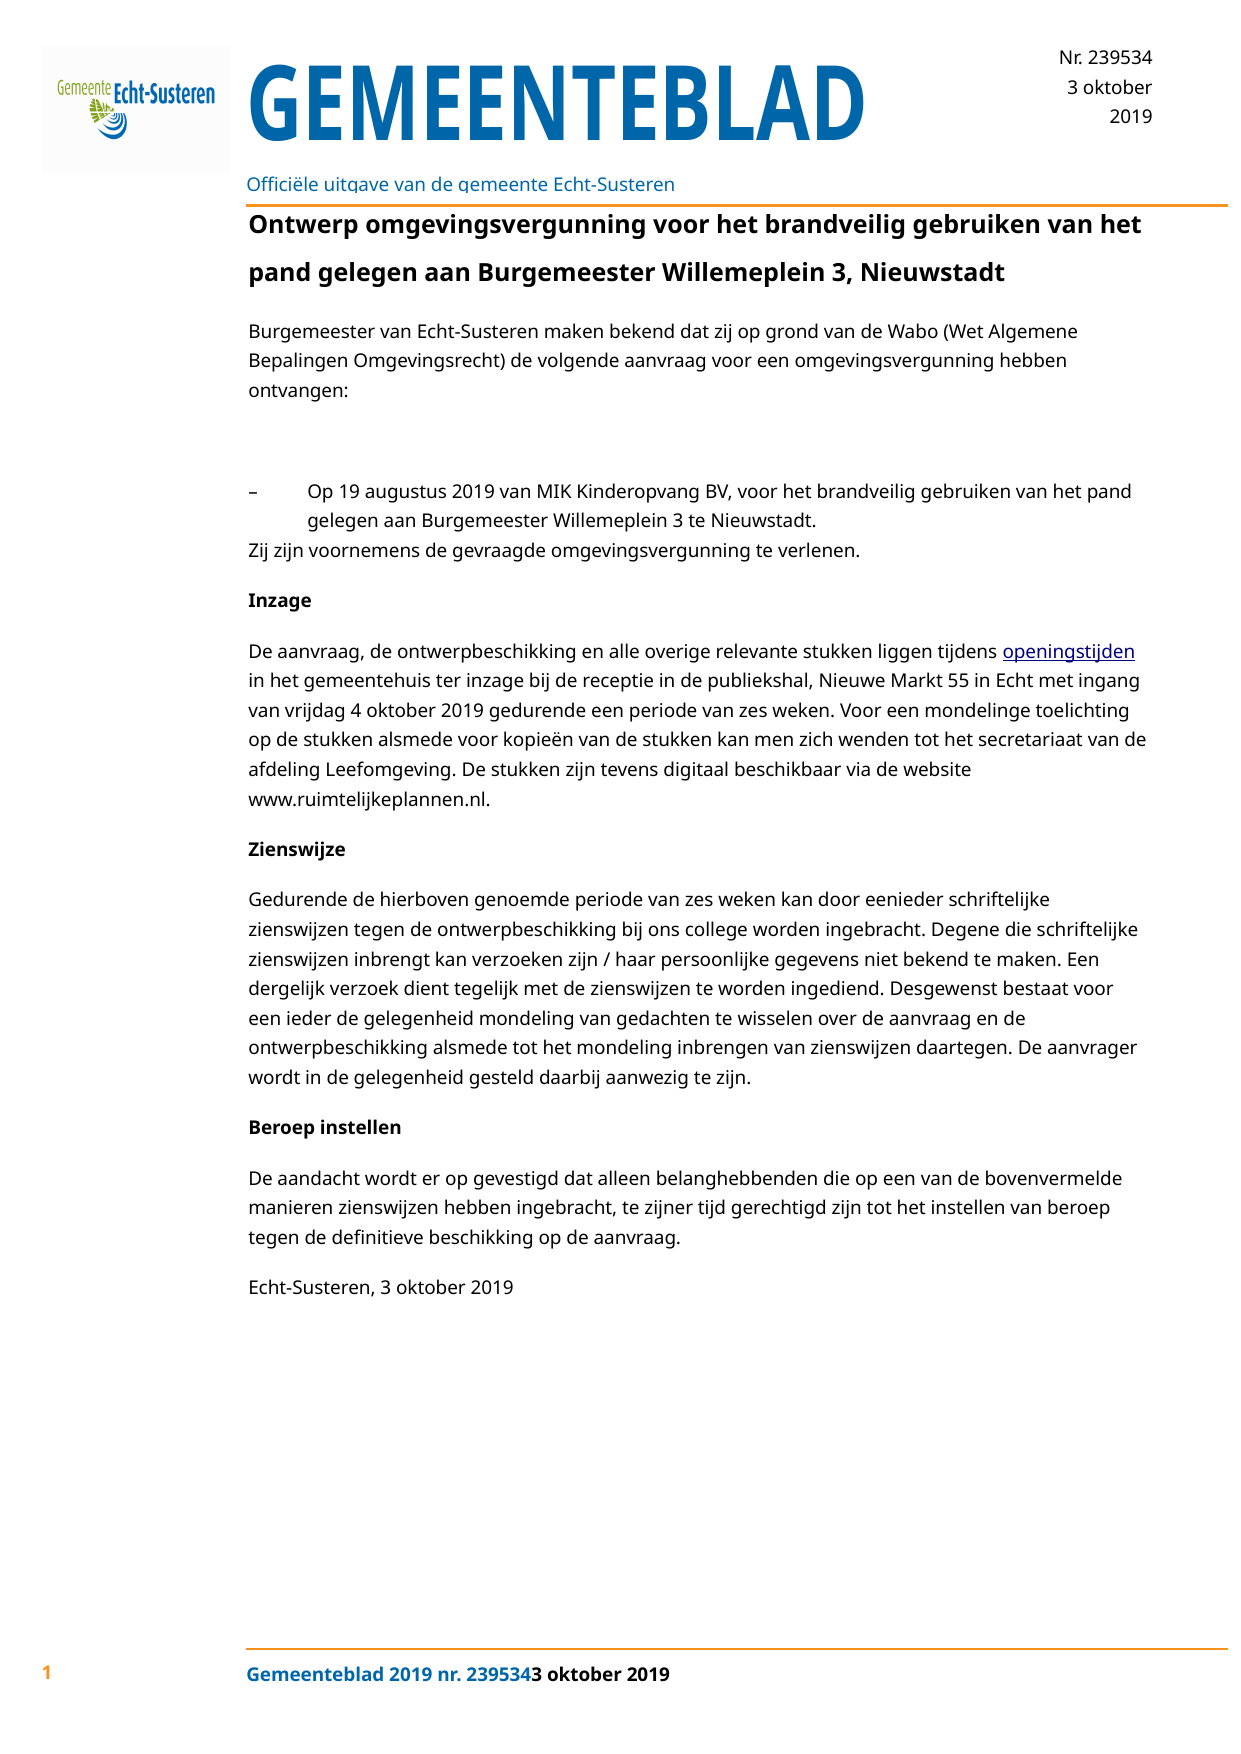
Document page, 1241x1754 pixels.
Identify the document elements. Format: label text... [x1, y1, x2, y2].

text Ontwerp omgevingsvergunning voor het brandveilig gebruiken van het pand gelegen aan Burgemeester Willemeplein 3, Nieuwstadt [248, 207, 1152, 288]
text Echt-Susteren, 3 oktober 2019 [248, 1274, 1152, 1300]
text Gedurende de hierboven genoemde periode van zes weken kan door eenieder schriftelijke zienswijzen tegen de ontwerpbeschikking bij ons college worden ingebracht. Degene die schriftelijke zienswijzen inbrengt kan verzoeken zijn / haar persoonlijke gegevens niet bekend te maken. Een dergelijk verzoek dient tegelijk met de zienswijzen te worden ingediend. Desgewenst bestaat voor een ieder de gelegenheid mondeling van gedachten te wisselen over de aanvraag en de ontwerpbeschikking alsmede tot het mondeling inbrengen van zienswijzen daartegen. De aanvrager wordt in de gelegenheid gesteld daarbij aanwezig te zijn. [248, 887, 1152, 1090]
text Inzage [248, 587, 1152, 613]
text Burgemeester van Echt-Susteren maken bekend dat zij op grond van de Wabo (Wet Algemene Bepalingen Omgevingsrecht) de volgende aanvraag voor een omgevingsvergunning hebben ontvangen: [248, 318, 1152, 403]
picture [41, 47, 231, 172]
text De aanvraag, de ontwerpbeschikking en alle overige relevante stukken liggen tijdens openingstijden in het gemeentehuis ter inzage bij de receptie in de publiekshal, Nieuwe Markt 55 in Echt met ingang van vrijdag 4 oktober 2019 gedurende een periode van zes weken. Voor een mondelinge toelichting op de stukken alsmede voor kopieën van de stukken kan men zich wenden tot het secretariaat van de afdeling Leefomgeving. De stukken zijn tevens digitaal beschikbaar via de website www.ruimtelijkeplannen.nl. [248, 638, 1152, 812]
text Zienswijze [248, 836, 1152, 862]
text De aandacht wordt er op gevestigd dat alleen belanghebbenden die op een van de bovenvermelde manieren zienswijzen hebben ingebracht, te zijner tijd gerechtigd zijn tot het instellen van beroep tegen de definitieve beschikking op de aanvraag. [248, 1165, 1152, 1250]
list Op 19 augustus 2019 van MIK Kinderopvang BV, voor het brandveilig gebruiken van het pand gelegen aan Burgemeester Willemeplein 3 te Nieuwstadt. [248, 478, 1152, 533]
text Zij zijn voornemens de gevraagde omgevingsvergunning te verlenen. [248, 537, 1152, 563]
text Beroep instellen [248, 1114, 1152, 1140]
